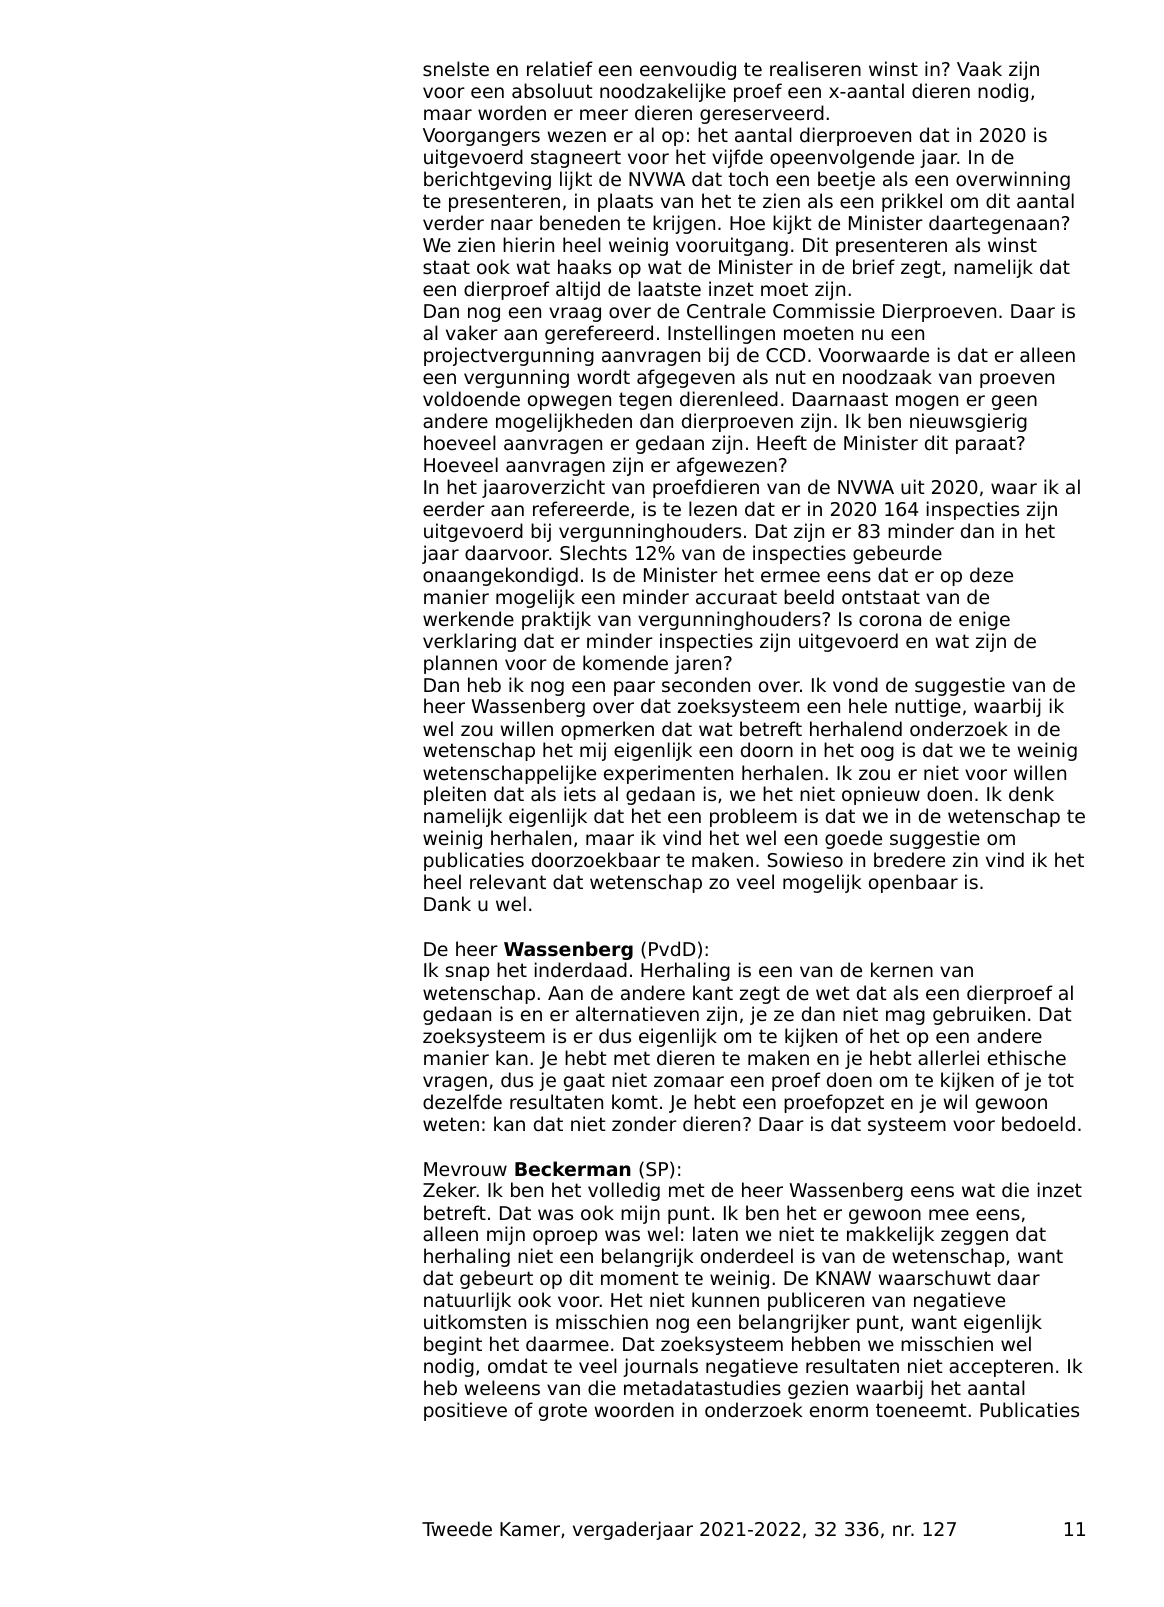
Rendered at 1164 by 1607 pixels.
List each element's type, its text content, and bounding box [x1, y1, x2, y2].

text Zeker. Ik ben het volledig met de heer Wassenberg eens wat die inzet betreft. Dat was ook mijn punt. Ik ben het er gewoon mee eens, alleen mijn oproep was wel: laten we niet te makkelijk zeggen dat herhaling niet een belangrijk onderdeel is van de wetenschap, want dat gebeurt op dit moment te weinig. De KNAW waarschuwt daar natuurlijk ook voor. Het niet kunnen publiceren van negatieve uitkomsten is misschien nog een belangrijker punt, want eigenlijk begint het daarmee. Dat zoeksysteem hebben we misschien wel nodig, omdat te veel journals negatieve resultaten niet accepteren. Ik heb weleens van die metadatastudies gezien waarbij het aantal positieve of grote woorden in onderzoek enorm toeneemt. Publicaties [422, 1180, 1087, 1422]
text Dan nog een vraag over de Centrale Commissie Dierproeven. Daar is al vaker aan gerefereerd. Instellingen moeten nu een projectvergunning aanvragen bij de CCD. Voorwaarde is dat er alleen een vergunning wordt afgegeven als nut en noodzaak van proeven voldoende opwegen tegen dierenleed. Daarnaast mogen er geen andere mogelijkheden dan dierproeven zijn. Ik ben nieuwsgierig hoeveel aanvragen er gedaan zijn. Heeft de Minister dit paraat? Hoeveel aanvragen zijn er afgewezen? [422, 301, 1087, 477]
text snelste en relatief een eenvoudig te realiseren winst in? Vaak zijn voor een absoluut noodzakelijke proef een x-aantal dieren nodig, maar worden er meer dieren gereserveerd. [422, 59, 1087, 125]
text In het jaaroverzicht van proefdieren van de NVWA uit 2020, waar ik al eerder aan refereerde, is te lezen dat er in 2020 164 inspecties zijn uitgevoerd bij vergunninghouders. Dat zijn er 83 minder dan in het jaar daarvoor. Slechts 12% van de inspecties gebeurde onaangekondigd. Is de Minister het ermee eens dat er op deze manier mogelijk een minder accuraat beeld ontstaat van de werkende praktijk van vergunninghouders? Is corona de enige verklaring dat er minder inspecties zijn uitgevoerd en wat zijn de plannen voor de komende jaren? [422, 477, 1087, 674]
text Dan heb ik nog een paar seconden over. Ik vond de suggestie van de heer Wassenberg over dat zoeksysteem een hele nuttige, waarbij ik wel zou willen opmerken dat wat betreft herhalend onderzoek in de wetenschap het mij eigenlijk een doorn in het oog is dat we te weinig wetenschappelijke experimenten herhalen. Ik zou er niet voor willen pleiten dat als iets al gedaan is, we het niet opnieuw doen. Ik denk namelijk eigenlijk dat het een probleem is dat we in de wetenschap te weinig herhalen, maar ik vind het wel een goede suggestie om publicaties doorzoekbaar te maken. Sowieso in bredere zin vind ik het heel relevant dat wetenschap zo veel mogelijk openbaar is. [422, 674, 1087, 894]
text Voorgangers wezen er al op: het aantal dierproeven dat in 2020 is uitgevoerd stagneert voor het vijfde opeenvolgende jaar. In de berichtgeving lijkt de NVWA dat toch een beetje als een overwinning te presenteren, in plaats van het te zien als een prikkel om dit aantal verder naar beneden te krijgen. Hoe kijkt de Minister daartegenaan? We zien hierin heel weinig vooruitgang. Dit presenteren als winst staat ook wat haaks op wat de Minister in de brief zegt, namelijk dat een dierproef altijd de laatste inzet moet zijn. [422, 125, 1087, 301]
text Ik snap het inderdaad. Herhaling is een van de kernen van wetenschap. Aan de andere kant zegt de wet dat als een dierproef al gedaan is en er alternatieven zijn, je ze dan niet mag gebruiken. Dat zoeksysteem is er dus eigenlijk om te kijken of het op een andere manier kan. Je hebt met dieren te maken en je hebt allerlei ethische vragen, dus je gaat niet zomaar een proef doen om te kijken of je tot dezelfde resultaten komt. Je hebt een proefopzet en je wil gewoon weten: kan dat niet zonder dieren? Daar is dat systeem voor bedoeld. [422, 960, 1087, 1136]
text De heer Wassenberg (PvdD): [422, 938, 1087, 960]
text Dank u wel. [422, 894, 1087, 916]
text Mevrouw Beckerman (SP): [422, 1158, 1087, 1180]
